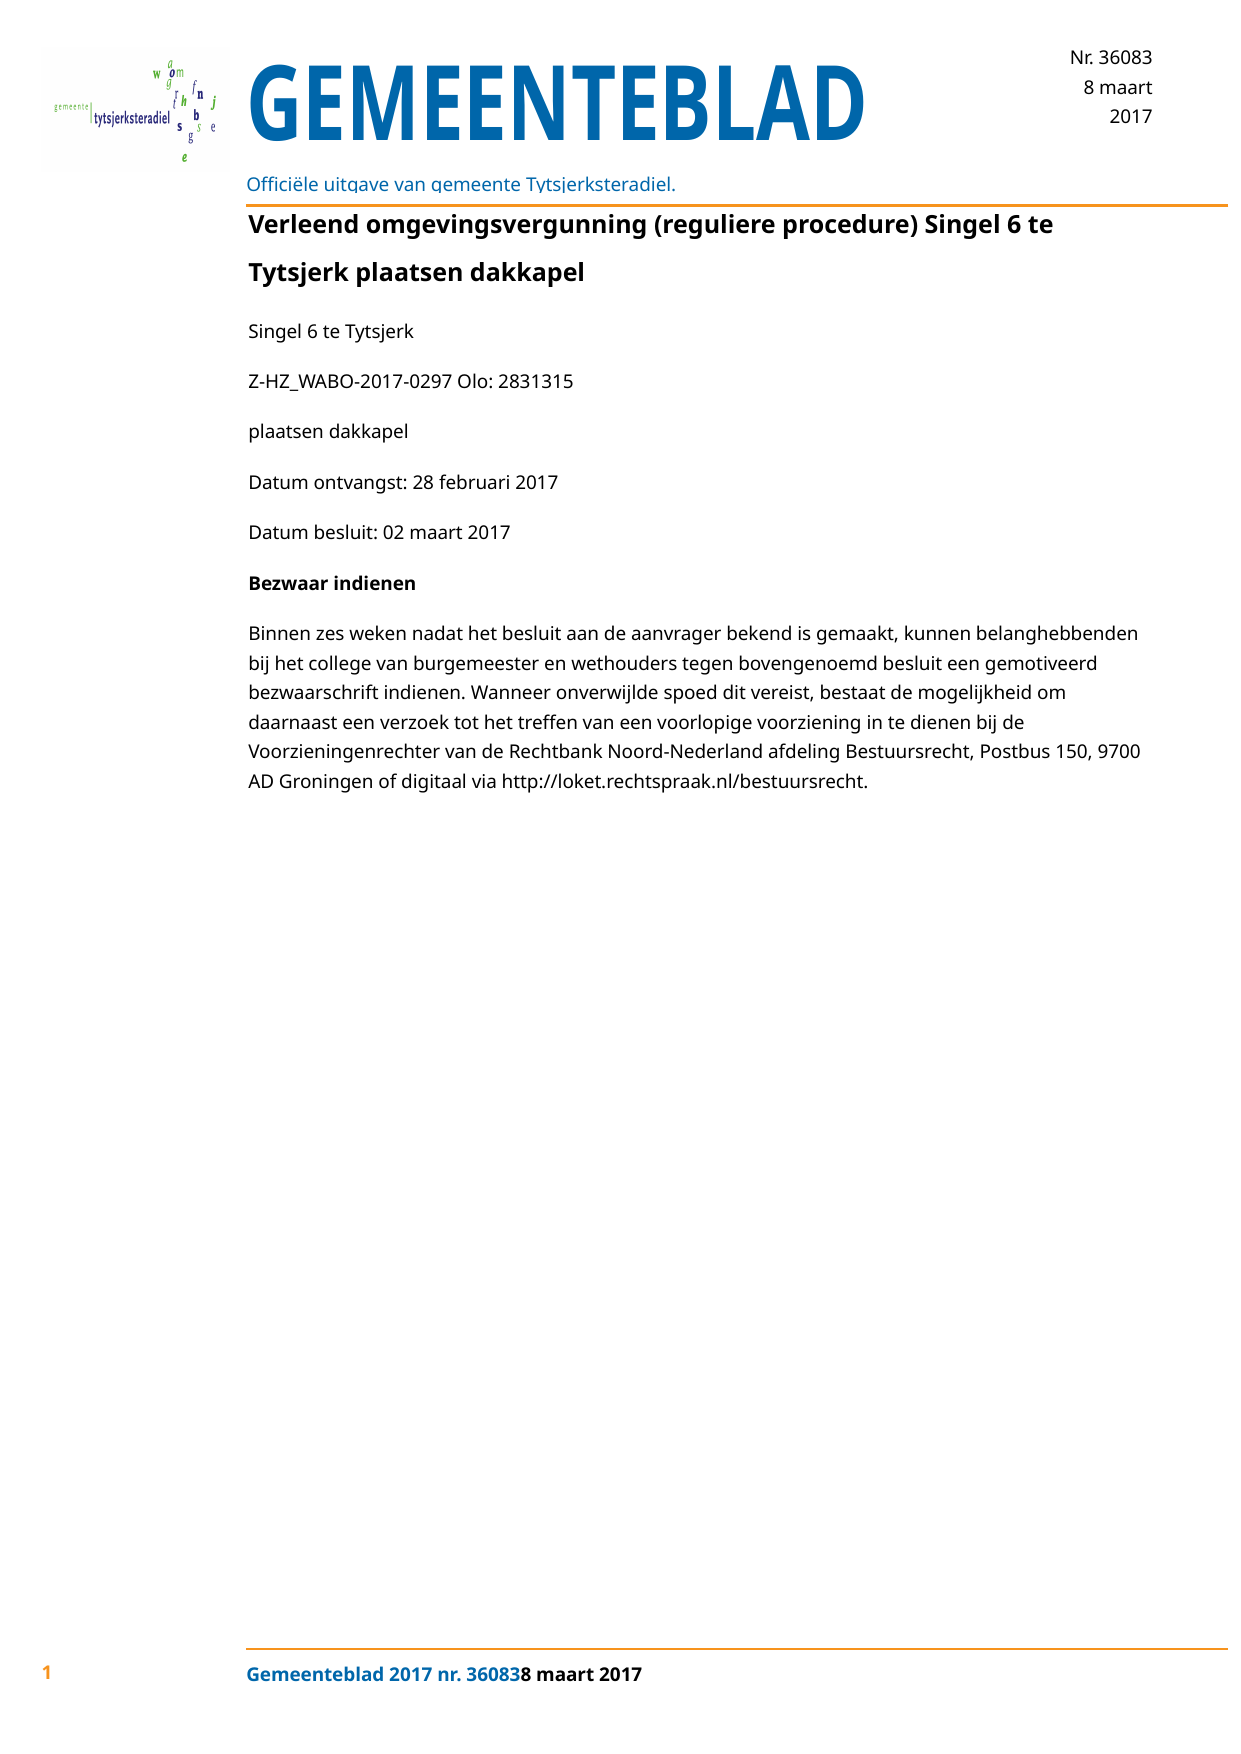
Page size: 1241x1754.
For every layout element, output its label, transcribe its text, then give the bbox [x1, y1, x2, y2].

text Datum ontvangst: 28 februari 2017 [248, 469, 1152, 495]
text Singel 6 te Tytsjerk [248, 318, 1152, 344]
picture [41, 47, 231, 172]
text Datum besluit: 02 maart 2017 [248, 519, 1152, 545]
text Binnen zes weken nadat het besluit aan de aanvrager bekend is gemaakt, kunnen belanghebbenden bij het college van burgemeester en wethouders tegen bovengenoemd besluit een gemotiveerd bezwaarschrift indienen. Wanneer onverwijlde spoed dit vereist, bestaat de mogelijkheid om daarnaast een verzoek tot het treffen van een voorlopige voorziening in te dienen bij de Voorzieningenrechter van de Rechtbank Noord-Nederland afdeling Bestuursrecht, Postbus 150, 9700 AD Groningen of digitaal via http://loket.rechtspraak.nl/bestuursrecht. [248, 620, 1152, 794]
text Z-HZ_WABO-2017-0297 Olo: 2831315 [248, 368, 1152, 394]
text Bezwaar indienen [248, 570, 1152, 596]
text Verleend omgevingsvergunning (reguliere procedure) Singel 6 te Tytsjerk plaatsen dakkapel [248, 207, 1152, 288]
text plaatsen dakkapel [248, 419, 1152, 444]
